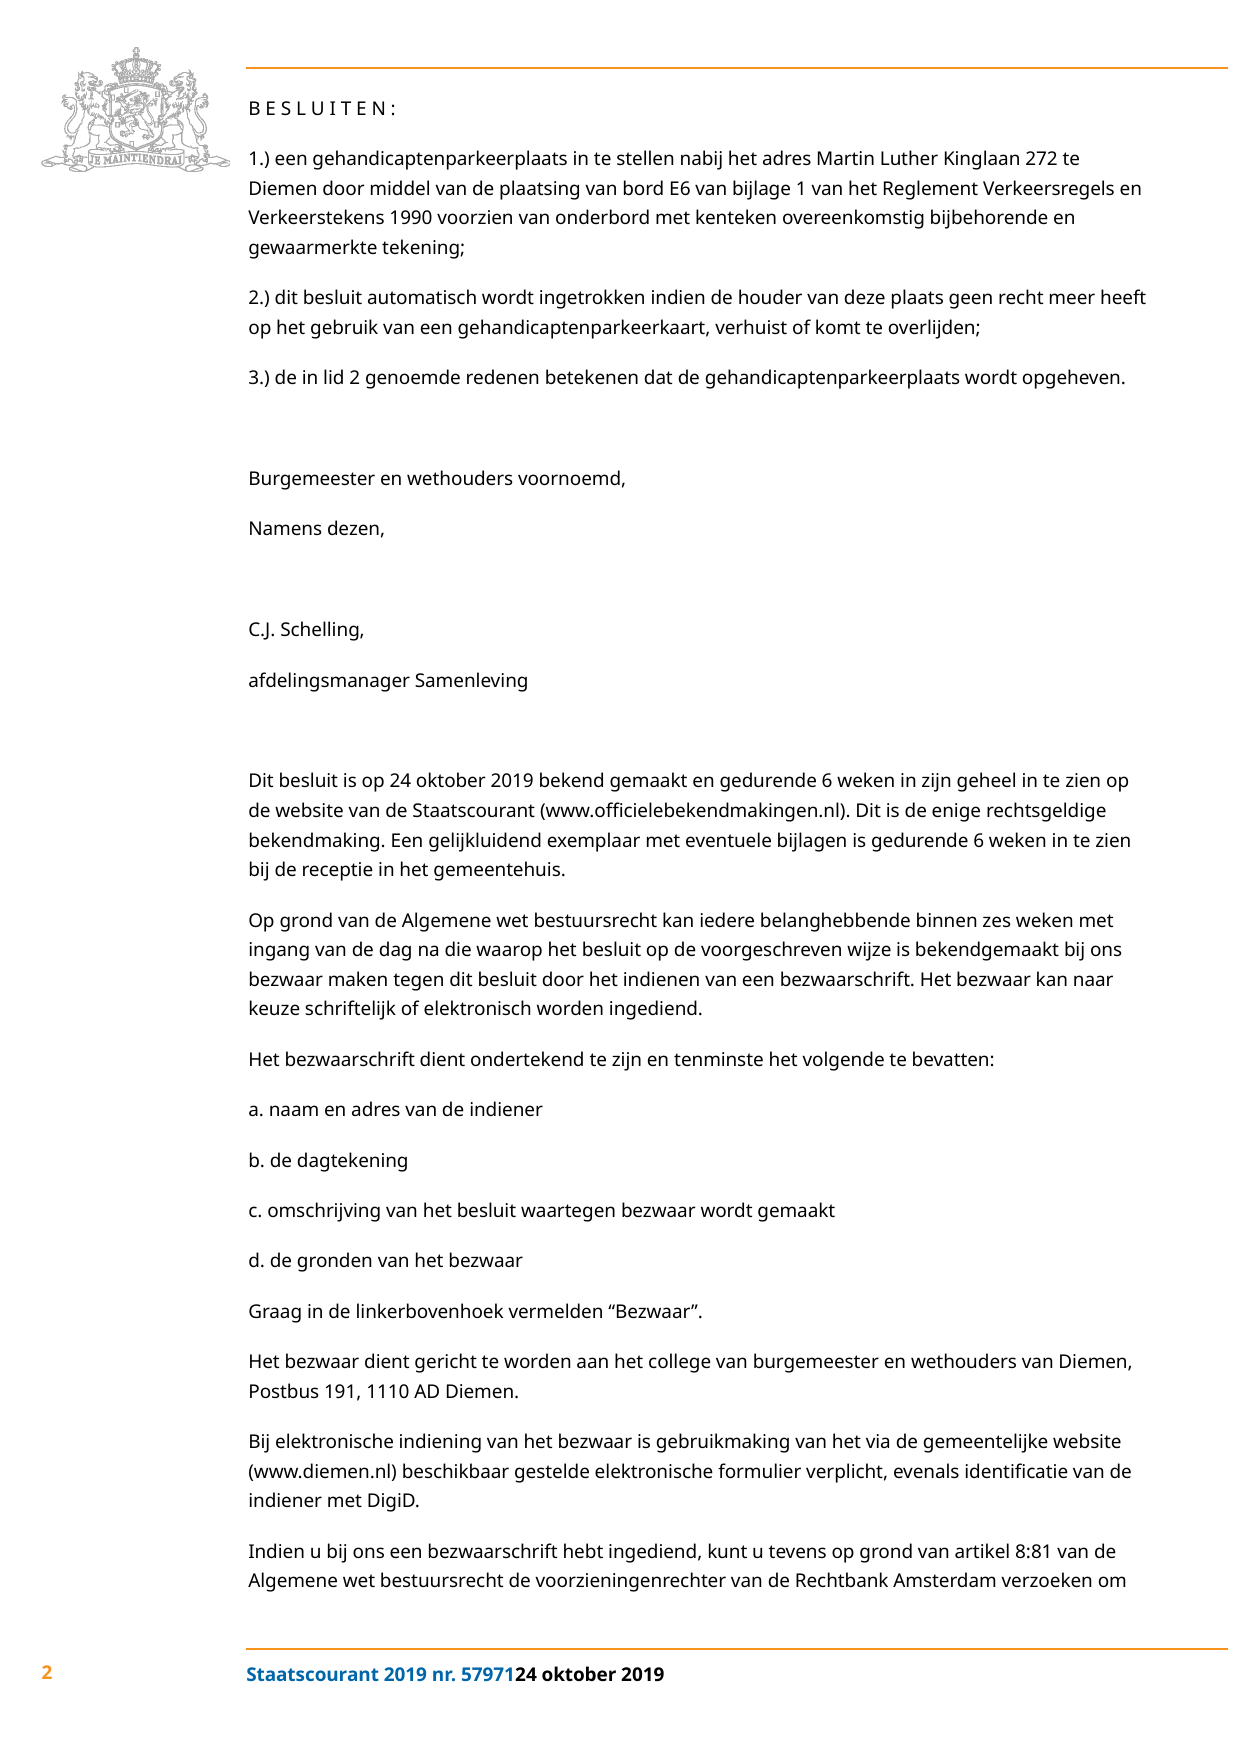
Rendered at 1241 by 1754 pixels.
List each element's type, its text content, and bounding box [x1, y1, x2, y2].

text Burgemeester en wethouders voornoemd, [248, 465, 1152, 491]
text Indien u bij ons een bezwaarschrift hebt ingediend, kunt u tevens op grond van artikel 8:81 van de Algemene wet bestuursrecht de voorzieningenrechter van de Rechtbank Amsterdam verzoeken om [248, 1538, 1152, 1593]
text Op grond van de Algemene wet bestuursrecht kan iedere belanghebbende binnen zes weken met ingang van de dag na die waarop het besluit op de voorgeschreven wijze is bekendgemaakt bij ons bezwaar maken tegen dit besluit door het indienen van een bezwaarschrift. Het bezwaar kan naar keuze schriftelijk of elektronisch worden ingediend. [248, 907, 1152, 1021]
text afdelingsmanager Samenleving [248, 667, 1152, 693]
text a. naam en adres van de indiener [248, 1096, 1152, 1122]
picture [41, 47, 231, 172]
text Bij elektronische indiening van het bezwaar is gebruikmaking van het via de gemeentelijke website (www.diemen.nl) beschikbaar gestelde elektronische formulier verplicht, evenals identificatie van de indiener met DigiD. [248, 1428, 1152, 1513]
text 2.) dit besluit automatisch wordt ingetrokken indien de houder van deze plaats geen recht meer heeft op het gebruik van een gehandicaptenparkeerkaart, verhuist of komt te overlijden; [248, 284, 1152, 340]
text C.J. Schelling, [248, 616, 1152, 642]
text b. de dagtekening [248, 1147, 1152, 1173]
text Het bezwaarschrift dient ondertekend te zijn en tenminste het volgende te bevatten: [248, 1046, 1152, 1072]
text B E S L U I T E N : [248, 95, 1152, 121]
text d. de gronden van het bezwaar [248, 1248, 1152, 1273]
text 3.) de in lid 2 genoemde redenen betekenen dat de gehandicaptenparkeerplaats wordt opgeheven. [248, 364, 1152, 390]
text c. omschrijving van het besluit waartegen bezwaar wordt gemaakt [248, 1197, 1152, 1223]
text Dit besluit is op 24 oktober 2019 bekend gemaakt en gedurende 6 weken in zijn geheel in te zien op de website van de Staatscourant (www.officielebekendmakingen.nl). Dit is de enige rechtsgeldige bekendmaking. Een gelijkluidend exemplaar met eventuele bijlagen is gedurende 6 weken in te zien bij de receptie in het gemeentehuis. [248, 768, 1152, 882]
text Namens dezen, [248, 516, 1152, 541]
text Het bezwaar dient gericht te worden aan het college van burgemeester en wethouders van Diemen, Postbus 191, 1110 AD Diemen. [248, 1348, 1152, 1404]
text 1.) een gehandicaptenparkeerplaats in te stellen nabij het adres Martin Luther Kinglaan 272 te Diemen door middel van de plaatsing van bord E6 van bijlage 1 van het Reglement Verkeersregels en Verkeerstekens 1990 voorzien van onderbord met kenteken overeenkomstig bijbehorende en gewaarmerkte tekening; [248, 145, 1152, 260]
text Graag in de linkerbovenhoek vermelden “Bezwaar”. [248, 1298, 1152, 1324]
